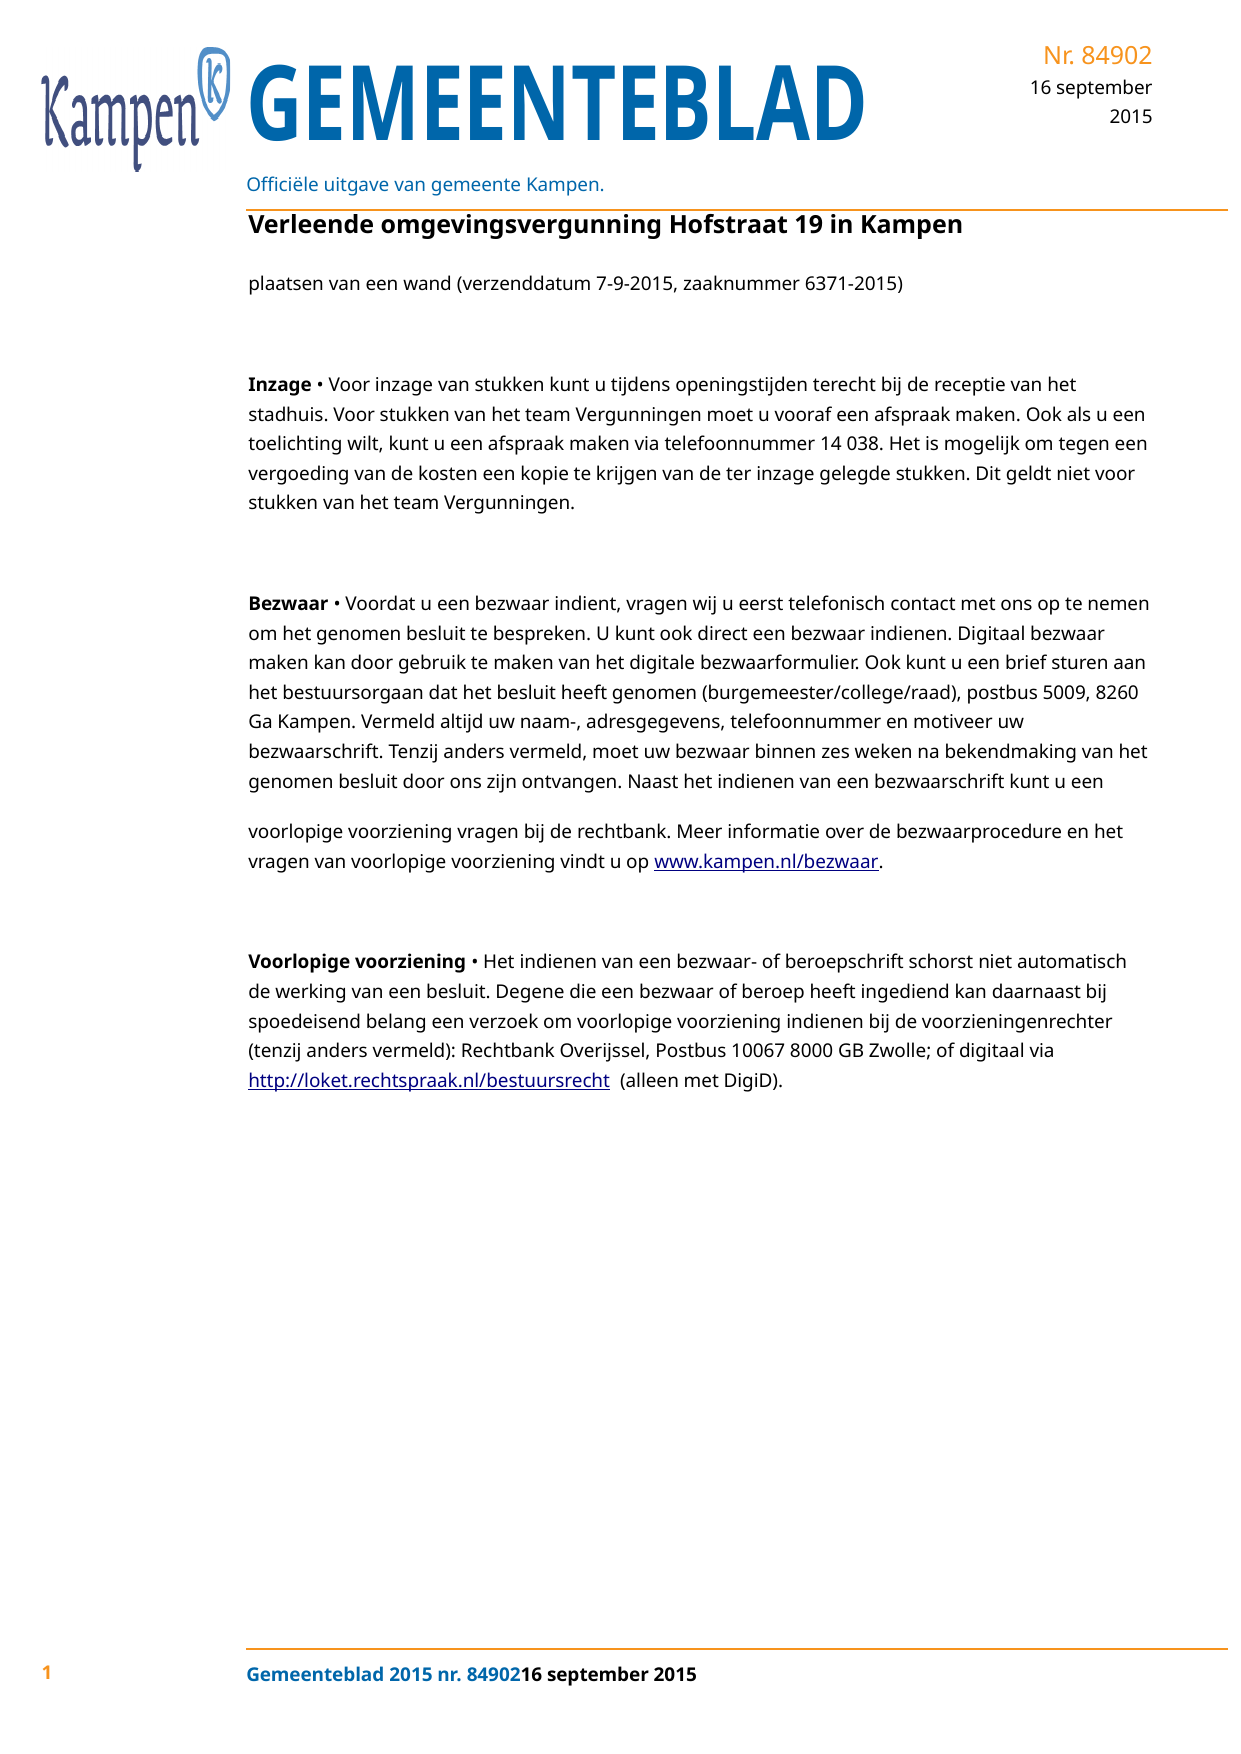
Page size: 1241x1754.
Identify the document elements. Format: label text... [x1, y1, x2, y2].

text plaatsen van een wand (verzenddatum 7-9-2015, zaaknummer 6371-2015) [248, 270, 1152, 296]
text Inzage • Voor inzage van stukken kunt u tijdens openingstijden terecht bij de receptie van het stadhuis. Voor stukken van het team Vergunningen moet u vooraf een afspraak maken. Ook als u een toelichting wilt, kunt u een afspraak maken via telefoonnummer 14 038. Het is mogelijk om tegen een vergoeding van de kosten een kopie te krijgen van de ter inzage gelegde stukken. Dit geldt niet voor stukken van het team Vergunningen. [248, 371, 1152, 515]
text voorlopige voorziening vragen bij de rechtbank. Meer informatie over de bezwaarprocedure en het vragen van voorlopige voorziening vindt u op www.kampen.nl/bezwaar. [248, 818, 1152, 873]
picture [41, 47, 231, 172]
text Verleende omgevingsvergunning Hofstraat 19 in Kampen [248, 211, 1152, 241]
text Voorlopige voorziening • Het indienen van een bezwaar- of beroepschrift schorst niet automatisch de werking van een besluit. Degene die een bezwaar of beroep heeft ingediend kan daarnaast bij spoedeisend belang een verzoek om voorlopige voorziening indienen bij de voorzieningenrechter (tenzij anders vermeld): Rechtbank Overijssel, Postbus 10067 8000 GB Zwolle; of digitaal via http://loket.rechtspraak.nl/bestuursrecht (alleen met DigiD). [248, 949, 1152, 1093]
text Bezwaar • Voordat u een bezwaar indient, vragen wij u eerst telefonisch contact met ons op te nemen om het genomen besluit te bespreken. U kunt ook direct een bezwaar indienen. Digitaal bezwaar maken kan door gebruik te maken van het digitale bezwaarformulier. Ook kunt u een brief sturen aan het bestuursorgaan dat het besluit heeft genomen (burgemeester/college/raad), postbus 5009, 8260 Ga Kampen. Vermeld altijd uw naam-, adresgegevens, telefoonnummer en motiveer uw bezwaarschrift. Tenzij anders vermeld, moet uw bezwaar binnen zes weken na bekendmaking van het genomen besluit door ons zijn ontvangen. Naast het indienen van een bezwaarschrift kunt u een [248, 590, 1152, 793]
